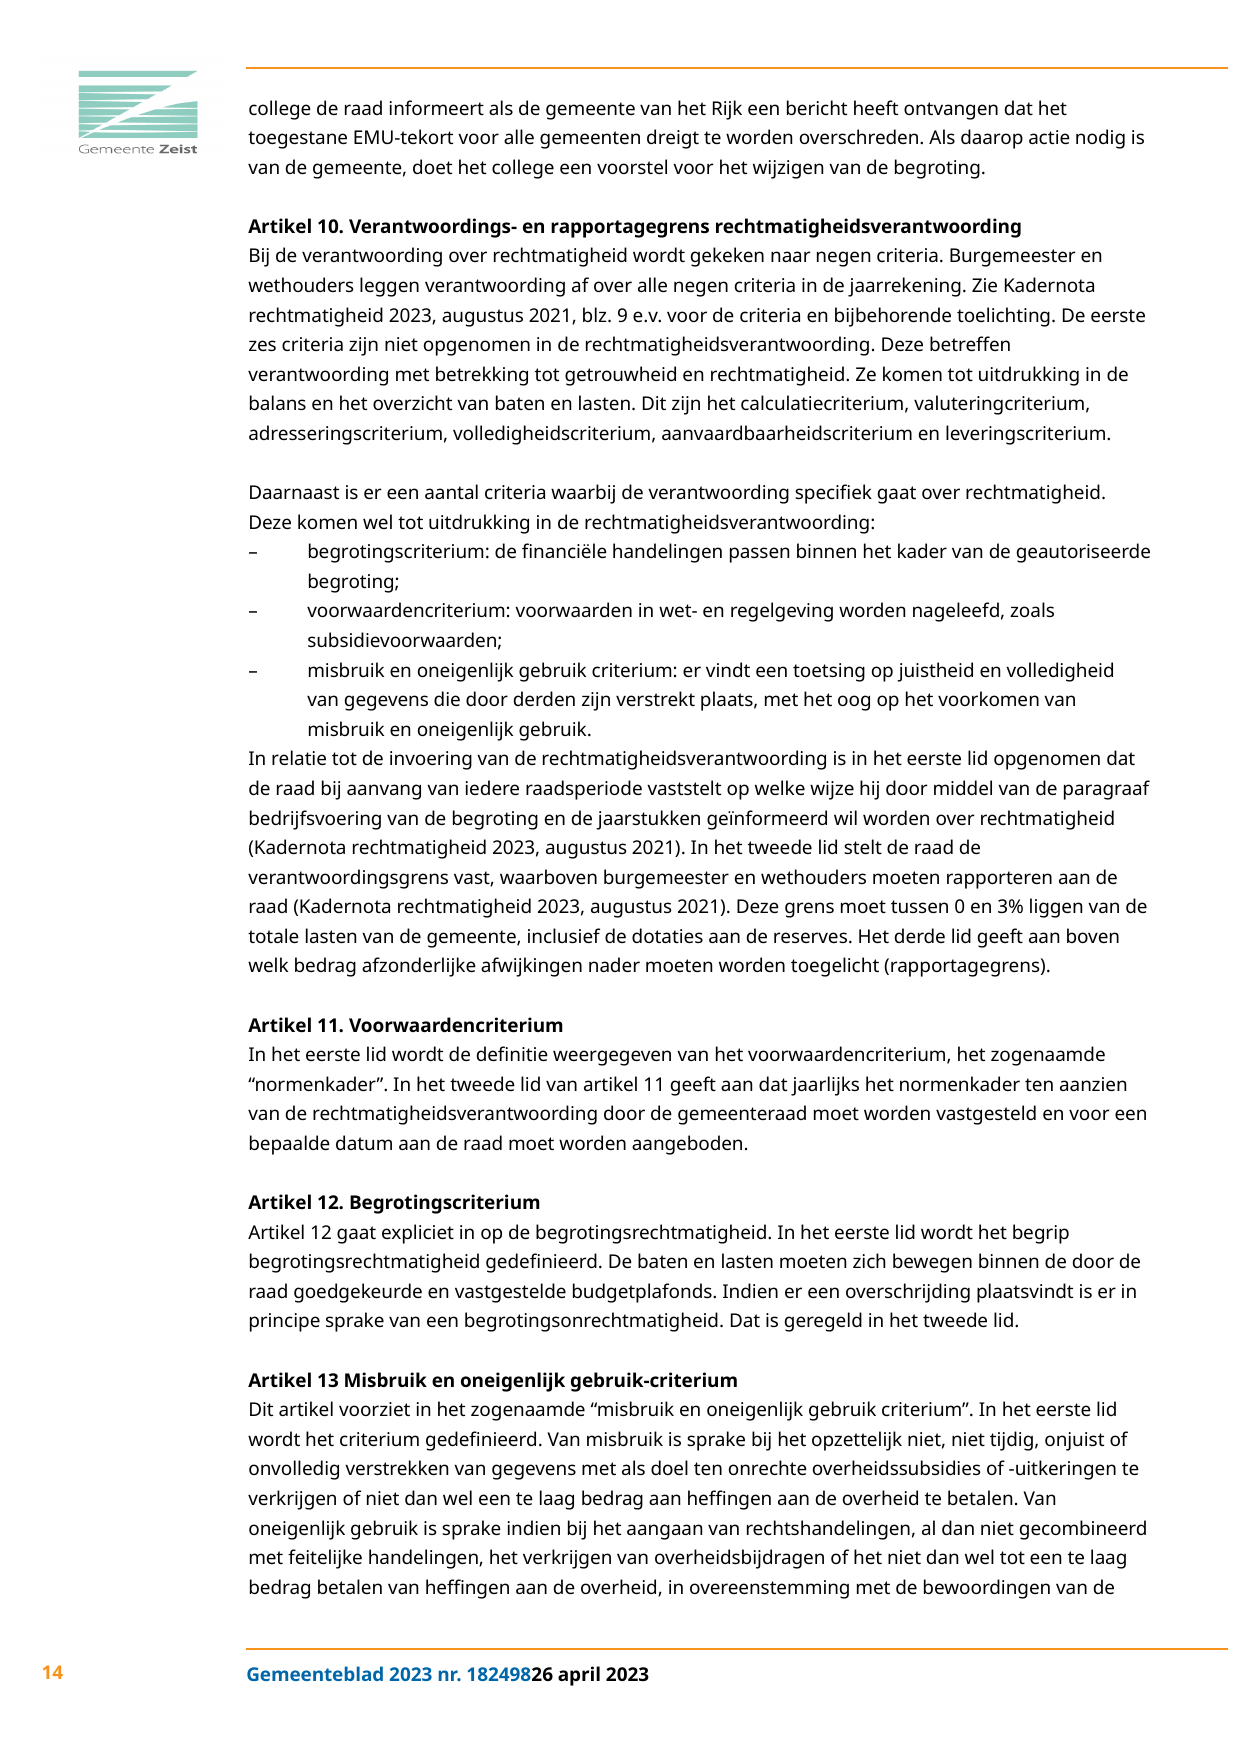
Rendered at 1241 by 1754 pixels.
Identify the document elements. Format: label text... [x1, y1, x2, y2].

text Bij de verantwoording over rechtmatigheid wordt gekeken naar negen criteria. Burgemeester en wethouders leggen verantwoording af over alle negen criteria in de jaarrekening. Zie Kadernota rechtmatigheid 2023, augustus 2021, blz. 9 e.v. voor de criteria en bijbehorende toelichting. De eerste zes criteria zijn niet opgenomen in de rechtmatigheidsverantwoording. Deze betreffen verantwoording met betrekking tot getrouwheid en rechtmatigheid. Ze komen tot uitdrukking in de balans en het overzicht van baten en lasten. Dit zijn het calculatiecriterium, valuteringcriterium, adresseringscriterium, volledigheidscriterium, aanvaardbaarheidscriterium en leveringscriterium. [248, 243, 1152, 446]
text Artikel 10. Verantwoordings- en rapportagegrens rechtmatigheidsverantwoording [248, 213, 1152, 239]
list voorwaardencriterium: voorwaarden in wet- en regelgeving worden nageleefd, zoals subsidievoorwaarden; [248, 598, 1152, 653]
text Dit artikel voorziet in het zogenaamde “misbruik en oneigenlijk gebruik criterium”. In het eerste lid wordt het criterium gedefinieerd. Van misbruik is sprake bij het opzettelijk niet, niet tijdig, onjuist of onvolledig verstrekken van gegevens met als doel ten onrechte overheidssubsidies of -uitkeringen te verkrijgen of niet dan wel een te laag bedrag aan heffingen aan de overheid te betalen. Van oneigenlijk gebruik is sprake indien bij het aangaan van rechtshandelingen, al dan niet gecombineerd met feitelijke handelingen, het verkrijgen van overheidsbijdragen of het niet dan wel tot een te laag bedrag betalen van heffingen aan de overheid, in overeenstemming met de bewoordingen van de [248, 1396, 1152, 1600]
text In het eerste lid wordt de definitie weergegeven van het voorwaardencriterium, het zogenaamde “normenkader”. In het tweede lid van artikel 11 geeft aan dat jaarlijks het normenkader ten aanzien van de rechtmatigheidsverantwoording door de gemeenteraad moet worden vastgesteld en voor een bepaalde datum aan de raad moet worden aangeboden. [248, 1041, 1152, 1156]
text Artikel 13 Misbruik en oneigenlijk gebruik-criterium [248, 1367, 1152, 1393]
text In relatie tot de invoering van de rechtmatigheidsverantwoording is in het eerste lid opgenomen dat de raad bij aanvang van iedere raadsperiode vaststelt op welke wijze hij door middel van de paragraaf bedrijfsvoering van de begroting en de jaarstukken geïnformeerd wil worden over rechtmatigheid (Kadernota rechtmatigheid 2023, augustus 2021). In het tweede lid stelt de raad de verantwoordingsgrens vast, waarboven burgemeester en wethouders moeten rapporteren aan de raad (Kadernota rechtmatigheid 2023, augustus 2021). Deze grens moet tussen 0 en 3% liggen van de totale lasten van de gemeente, inclusief de dotaties aan de reserves. Het derde lid geeft aan boven welk bedrag afzonderlijke afwijkingen nader moeten worden toegelicht (rapportagegrens). [248, 746, 1152, 978]
picture [41, 47, 231, 172]
list misbruik en oneigenlijk gebruik criterium: er vindt een toetsing op juistheid en volledigheid van gegevens die door derden zijn verstrekt plaats, met het oog op het voorkomen van misbruik en oneigenlijk gebruik. [248, 657, 1152, 742]
text Artikel 12 gaat expliciet in op de begrotingsrechtmatigheid. In het eerste lid wordt het begrip begrotingsrechtmatigheid gedefinieerd. De baten en lasten moeten zich bewegen binnen de door de raad goedgekeurde en vastgestelde budgetplafonds. Indien er een overschrijding plaatsvindt is er in principe sprake van een begrotingsonrechtmatigheid. Dat is geregeld in het tweede lid. [248, 1219, 1152, 1333]
text Daarnaast is er een aantal criteria waarbij de verantwoording specifiek gaat over rechtmatigheid. Deze komen wel tot uitdrukking in de rechtmatigheidsverantwoording: [248, 479, 1152, 535]
text Artikel 12. Begrotingscriterium [248, 1189, 1152, 1215]
text college de raad informeert als de gemeente van het Rijk een bericht heeft ontvangen dat het toegestane EMU-tekort voor alle gemeenten dreigt te worden overschreden. Als daarop actie nodig is van de gemeente, doet het college een voorstel voor het wijzigen van de begroting. [248, 95, 1152, 180]
list begrotingscriterium: de financiële handelingen passen binnen het kader van de geautoriseerde begroting; [248, 538, 1152, 594]
text Artikel 11. Voorwaardencriterium [248, 1012, 1152, 1038]
